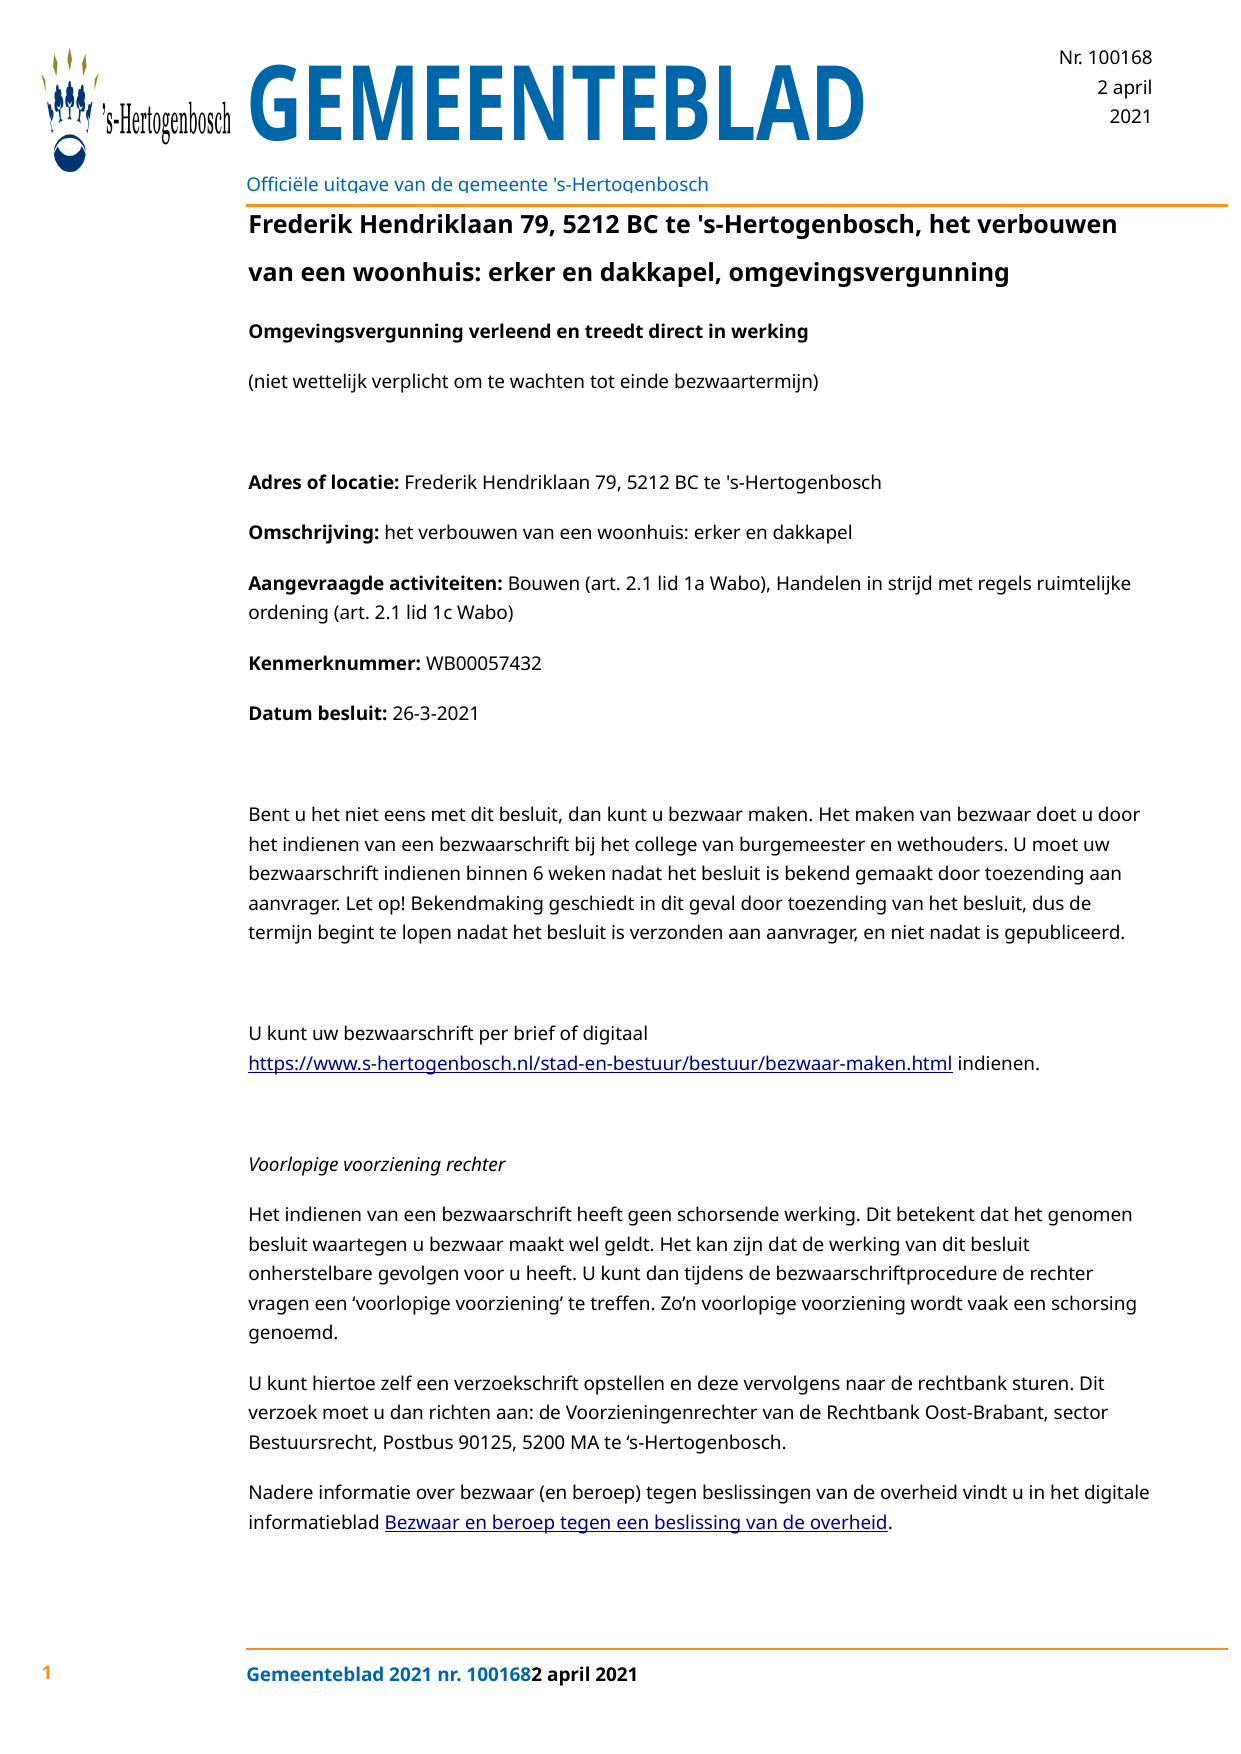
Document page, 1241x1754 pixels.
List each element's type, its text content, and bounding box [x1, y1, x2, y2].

text U kunt uw bezwaarschrift per brief of digitaal https://www.s-hertogenbosch.nl/stad-en-bestuur/bestuur/bezwaar-maken.html indienen. [248, 1020, 1152, 1076]
text Voorlopige voorziening rechter [248, 1151, 1152, 1177]
picture [41, 47, 231, 172]
text Kenmerknummer: WB00057432 [248, 650, 1152, 676]
text Omschrijving: het verbouwen van een woonhuis: erker en dakkapel [248, 519, 1152, 545]
text (niet wettelijk verplicht om te wachten tot einde bezwaartermijn) [248, 368, 1152, 394]
text Nadere informatie over bezwaar (en beroep) tegen beslissingen van de overheid vindt u in het digitale informatieblad Bezwaar en beroep tegen een beslissing van de overheid. [248, 1479, 1152, 1535]
text Frederik Hendriklaan 79, 5212 BC te 's-Hertogenbosch, het verbouwen van een woonhuis: erker en dakkapel, omgevingsvergunning [248, 207, 1152, 288]
text Adres of locatie: Frederik Hendriklaan 79, 5212 BC te 's-Hertogenbosch [248, 469, 1152, 495]
text Omgevingsvergunning verleend en treedt direct in werking [248, 318, 1152, 344]
text Datum besluit: 26-3-2021 [248, 700, 1152, 726]
text Bent u het niet eens met dit besluit, dan kunt u bezwaar maken. Het maken van bezwaar doet u door het indienen van een bezwaarschrift bij het college van burgemeester en wethouders. U moet uw bezwaarschrift indienen binnen 6 weken nadat het besluit is bekend gemaakt door toezending aan aanvrager. Let op! Bekendmaking geschiedt in dit geval door toezending van het besluit, dus de termijn begint te lopen nadat het besluit is verzonden aan aanvrager, en niet nadat is gepubliceerd. [248, 801, 1152, 945]
text Aangevraagde activiteiten: Bouwen (art. 2.1 lid 1a Wabo), Handelen in strijd met regels ruimtelijke ordening (art. 2.1 lid 1c Wabo) [248, 570, 1152, 625]
text Het indienen van een bezwaarschrift heeft geen schorsende werking. Dit betekent dat het genomen besluit waartegen u bezwaar maakt wel geldt. Het kan zijn dat de werking van dit besluit onherstelbare gevolgen voor u heeft. U kunt dan tijdens de bezwaarschriftprocedure de rechter vragen een ‘voorlopige voorziening’ te treffen. Zo’n voorlopige voorziening wordt vaak een schorsing genoemd. [248, 1201, 1152, 1345]
text U kunt hiertoe zelf een verzoekschrift opstellen en deze vervolgens naar de rechtbank sturen. Dit verzoek moet u dan richten aan: de Voorzieningenrechter van de Rechtbank Oost-Brabant, sector Bestuursrecht, Postbus 90125, 5200 MA te ‘s-Hertogenbosch. [248, 1370, 1152, 1455]
